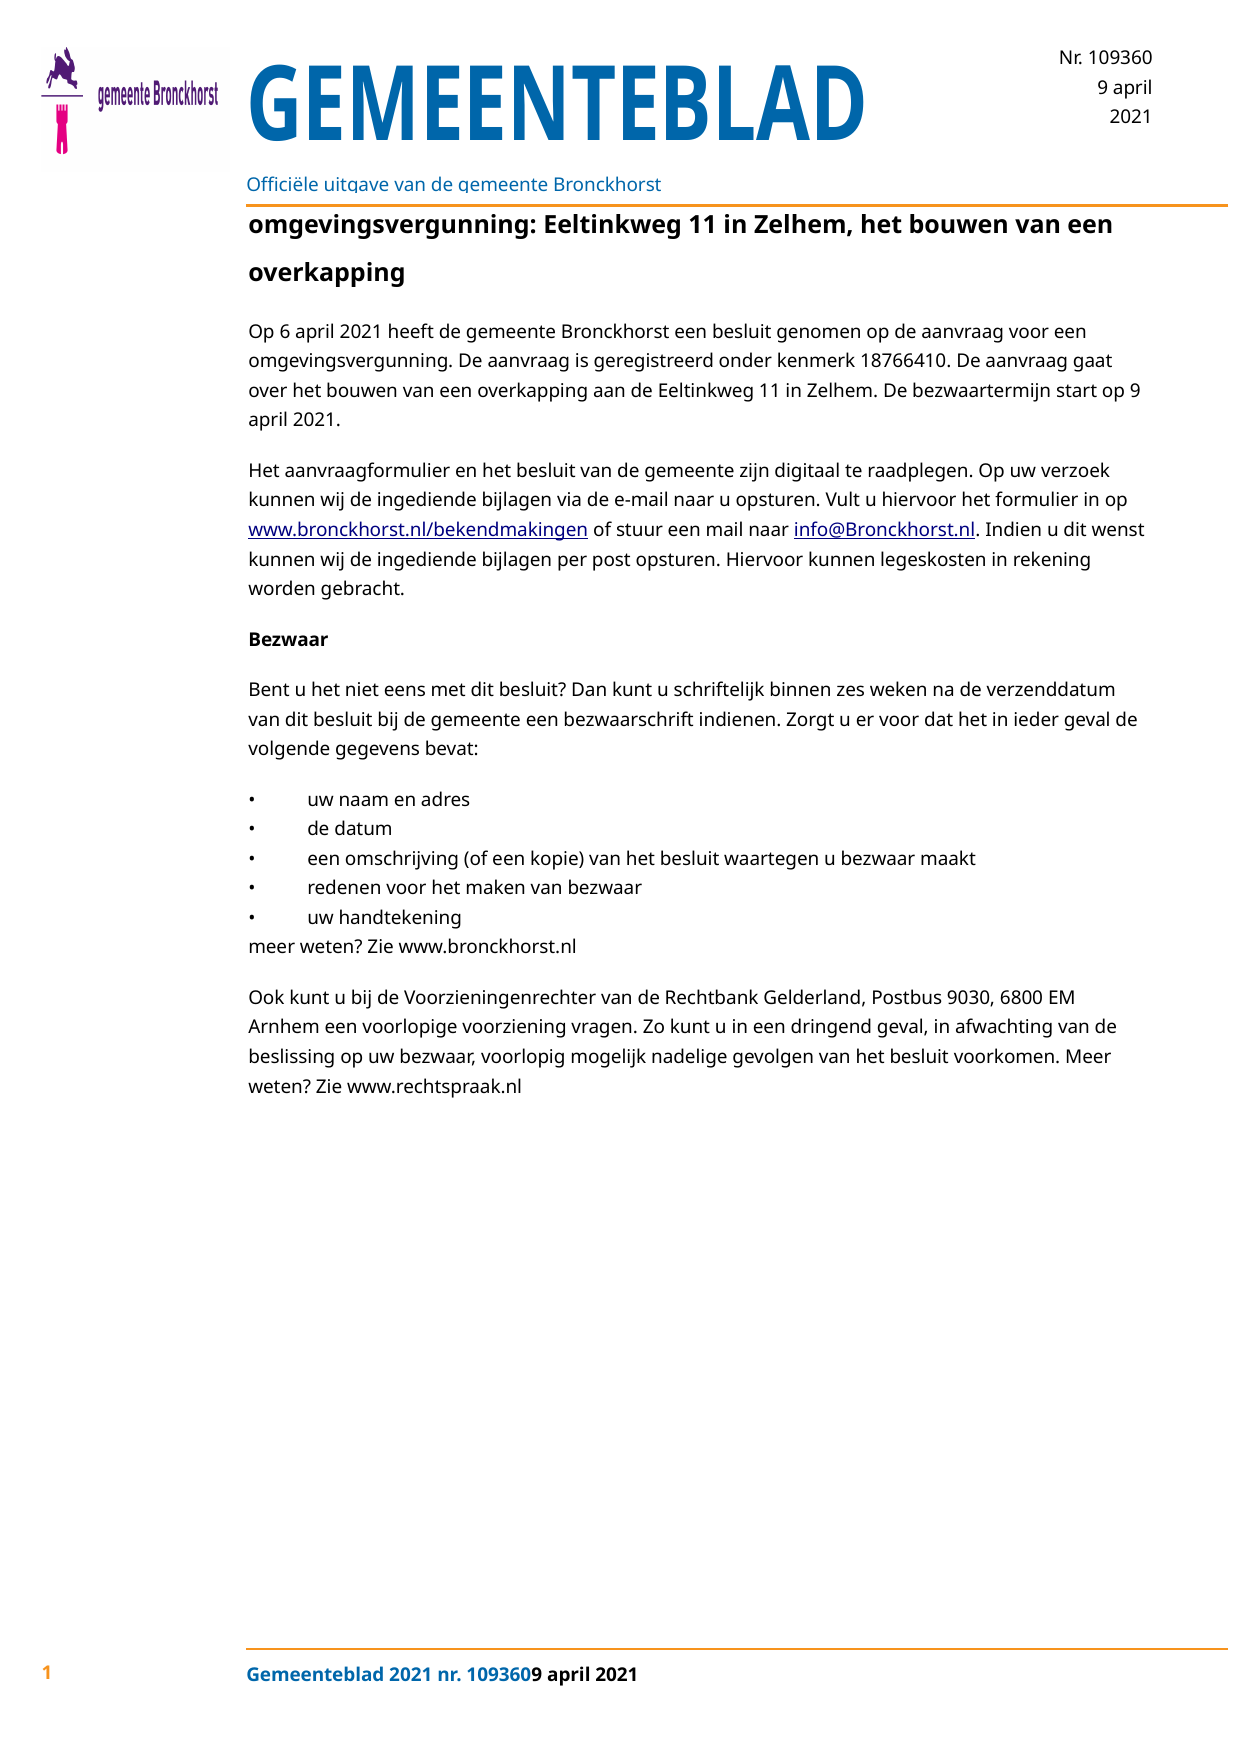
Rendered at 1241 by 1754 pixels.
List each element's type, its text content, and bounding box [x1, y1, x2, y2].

text Bezwaar [248, 626, 1152, 652]
text meer weten? Zie www.bronckhorst.nl [248, 934, 1152, 959]
text omgevingsvergunning: Eeltinkweg 11 in Zelhem, het bouwen van een overkapping [248, 207, 1152, 288]
text Ook kunt u bij de Voorzieningenrechter van de Rechtbank Gelderland, Postbus 9030, 6800 EM Arnhem een voorlopige voorziening vragen. Zo kunt u in een dringend geval, in afwachting van de beslissing op uw bezwaar, voorlopig mogelijk nadelige gevolgen van het besluit voorkomen. Meer weten? Zie www.rechtspraak.nl [248, 984, 1152, 1099]
list uw handtekening [248, 904, 1152, 930]
list uw naam en adres [248, 786, 1152, 812]
text Op 6 april 2021 heeft de gemeente Bronckhorst een besluit genomen op de aanvraag voor een omgevingsvergunning. De aanvraag is geregistreerd onder kenmerk 18766410. De aanvraag gaat over het bouwen van een overkapping aan de Eeltinkweg 11 in Zelhem. De bezwaartermijn start op 9 april 2021. [248, 318, 1152, 432]
text Het aanvraagformulier en het besluit van de gemeente zijn digitaal te raadplegen. Op uw verzoek kunnen wij de ingediende bijlagen via de e-mail naar u opsturen. Vult u hiervoor het formulier in op www.bronckhorst.nl/bekendmakingen of stuur een mail naar info@Bronckhorst.nl. Indien u dit wenst kunnen wij de ingediende bijlagen per post opsturen. Hiervoor kunnen legeskosten in rekening worden gebracht. [248, 457, 1152, 601]
picture [41, 47, 231, 172]
text Bent u het niet eens met dit besluit? Dan kunt u schriftelijk binnen zes weken na de verzenddatum van dit besluit bij de gemeente een bezwaarschrift indienen. Zorgt u er voor dat het in ieder geval de volgende gegevens bevat: [248, 676, 1152, 761]
list een omschrijving (of een kopie) van het besluit waartegen u bezwaar maakt [248, 845, 1152, 871]
list redenen voor het maken van bezwaar [248, 874, 1152, 900]
list de datum [248, 815, 1152, 841]
